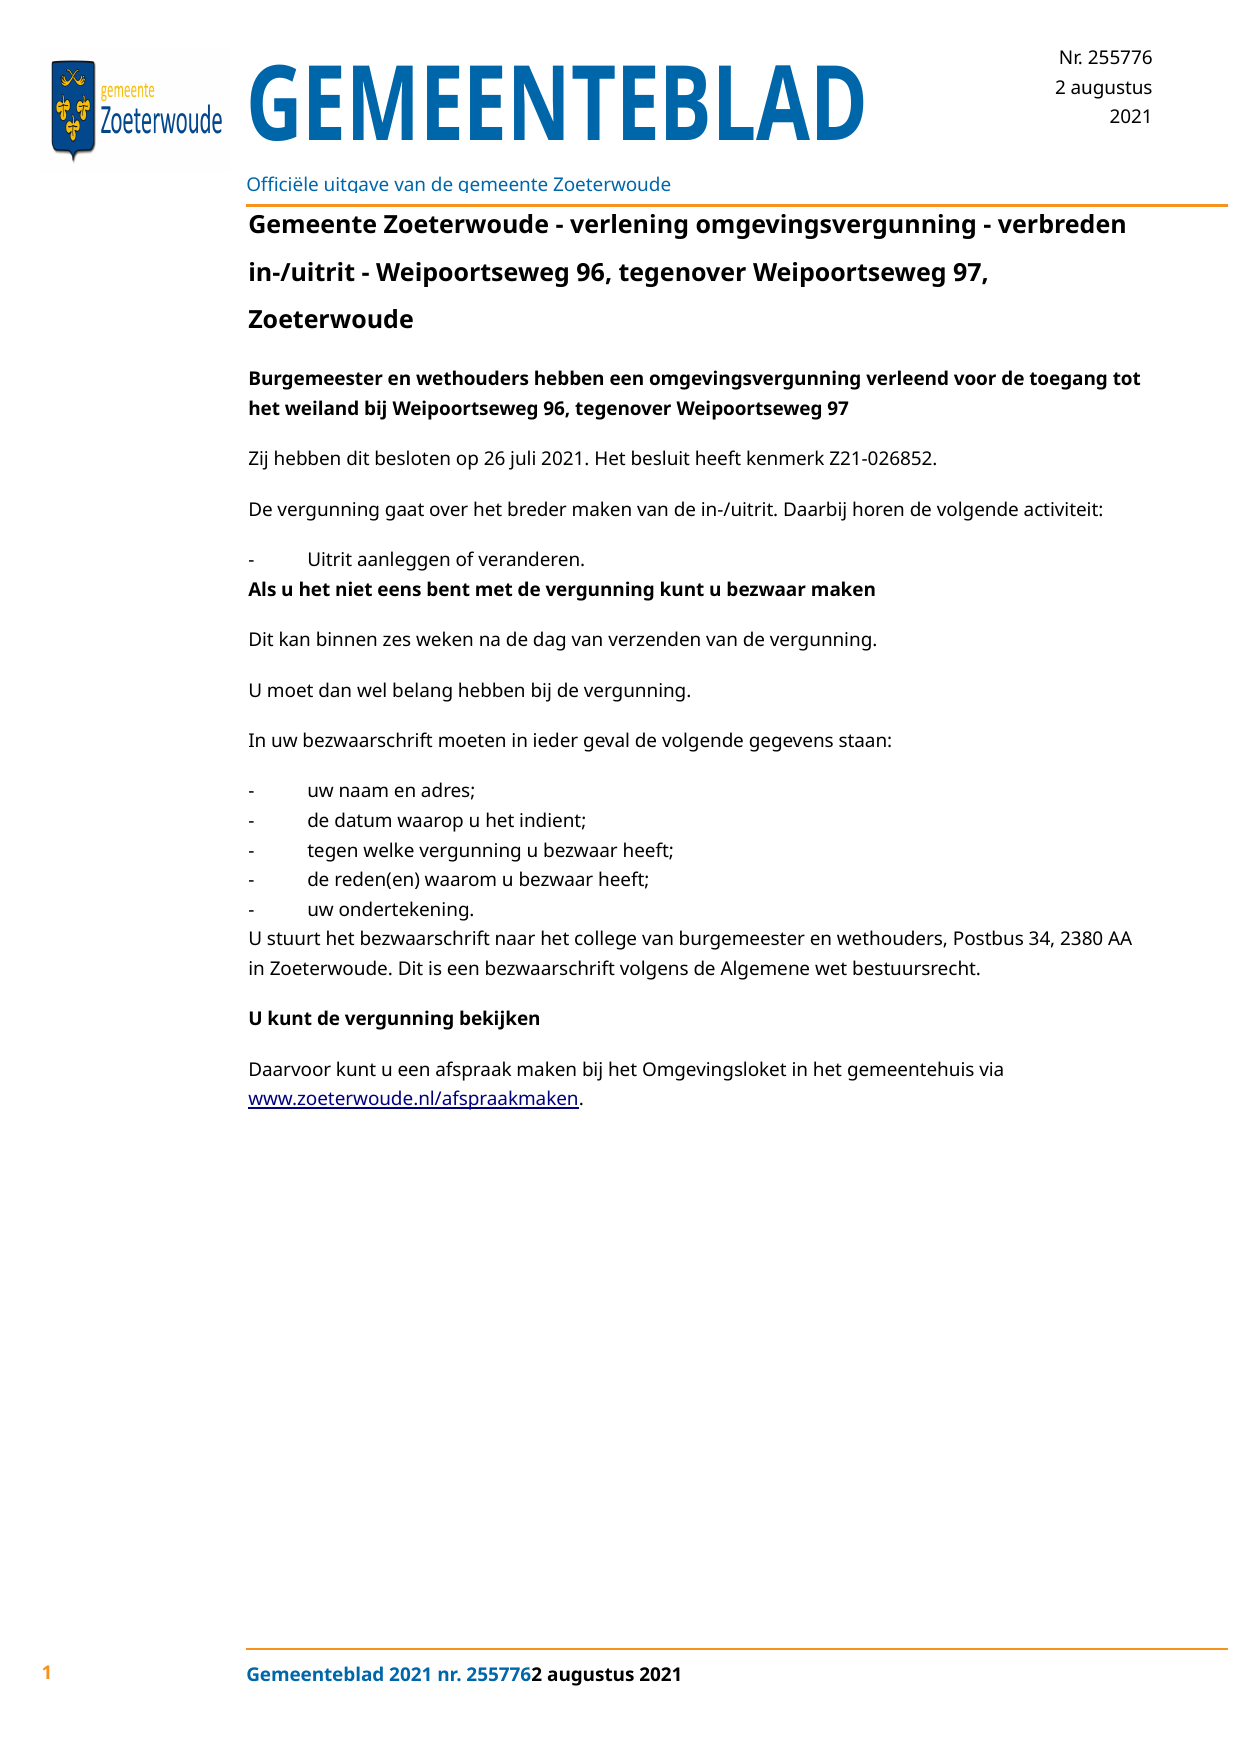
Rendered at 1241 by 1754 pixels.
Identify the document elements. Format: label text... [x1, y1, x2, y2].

text U moet dan wel belang hebben bij de vergunning. [248, 677, 1152, 702]
text In uw bezwaarschrift moeten in ieder geval de volgende gegevens staan: [248, 727, 1152, 753]
list uw naam en adres; [248, 778, 1152, 803]
text Dit kan binnen zes weken na de dag van verzenden van de vergunning. [248, 626, 1152, 652]
text Zij hebben dit besloten op 26 juli 2021. Het besluit heeft kenmerk Z21-026852. [248, 446, 1152, 471]
text U kunt de vergunning bekijken [248, 1006, 1152, 1031]
text Als u het niet eens bent met de vergunning kunt u bezwaar maken [248, 576, 1152, 602]
text De vergunning gaat over het breder maken van de in-/uitrit. Daarbij horen de volgende activiteit: [248, 496, 1152, 522]
text Gemeente Zoeterwoude - verlening omgevingsvergunning - verbreden in-/uitrit - Weipoortseweg 96, tegenover Weipoortseweg 97, Zoeterwoude [248, 207, 1152, 336]
text Burgemeester en wethouders hebben een omgevingsvergunning verleend voor de toegang tot het weiland bij Weipoortseweg 96, tegenover Weipoortseweg 97 [248, 366, 1152, 421]
list uw ondertekening. [248, 896, 1152, 922]
list Uitrit aanleggen of veranderen. [248, 546, 1152, 572]
text Daarvoor kunt u een afspraak maken bij het Omgevingsloket in het gemeentehuis via www.zoeterwoude.nl/afspraakmaken. [248, 1056, 1152, 1111]
list de datum waarop u het indient; [248, 807, 1152, 833]
list de reden(en) waarom u bezwaar heeft; [248, 866, 1152, 892]
picture [41, 47, 231, 172]
text U stuurt het bezwaarschrift naar het college van burgemeester en wethouders, Postbus 34, 2380 AA in Zoeterwoude. Dit is een bezwaarschrift volgens de Algemene wet bestuursrecht. [248, 926, 1152, 981]
list tegen welke vergunning u bezwaar heeft; [248, 837, 1152, 862]
